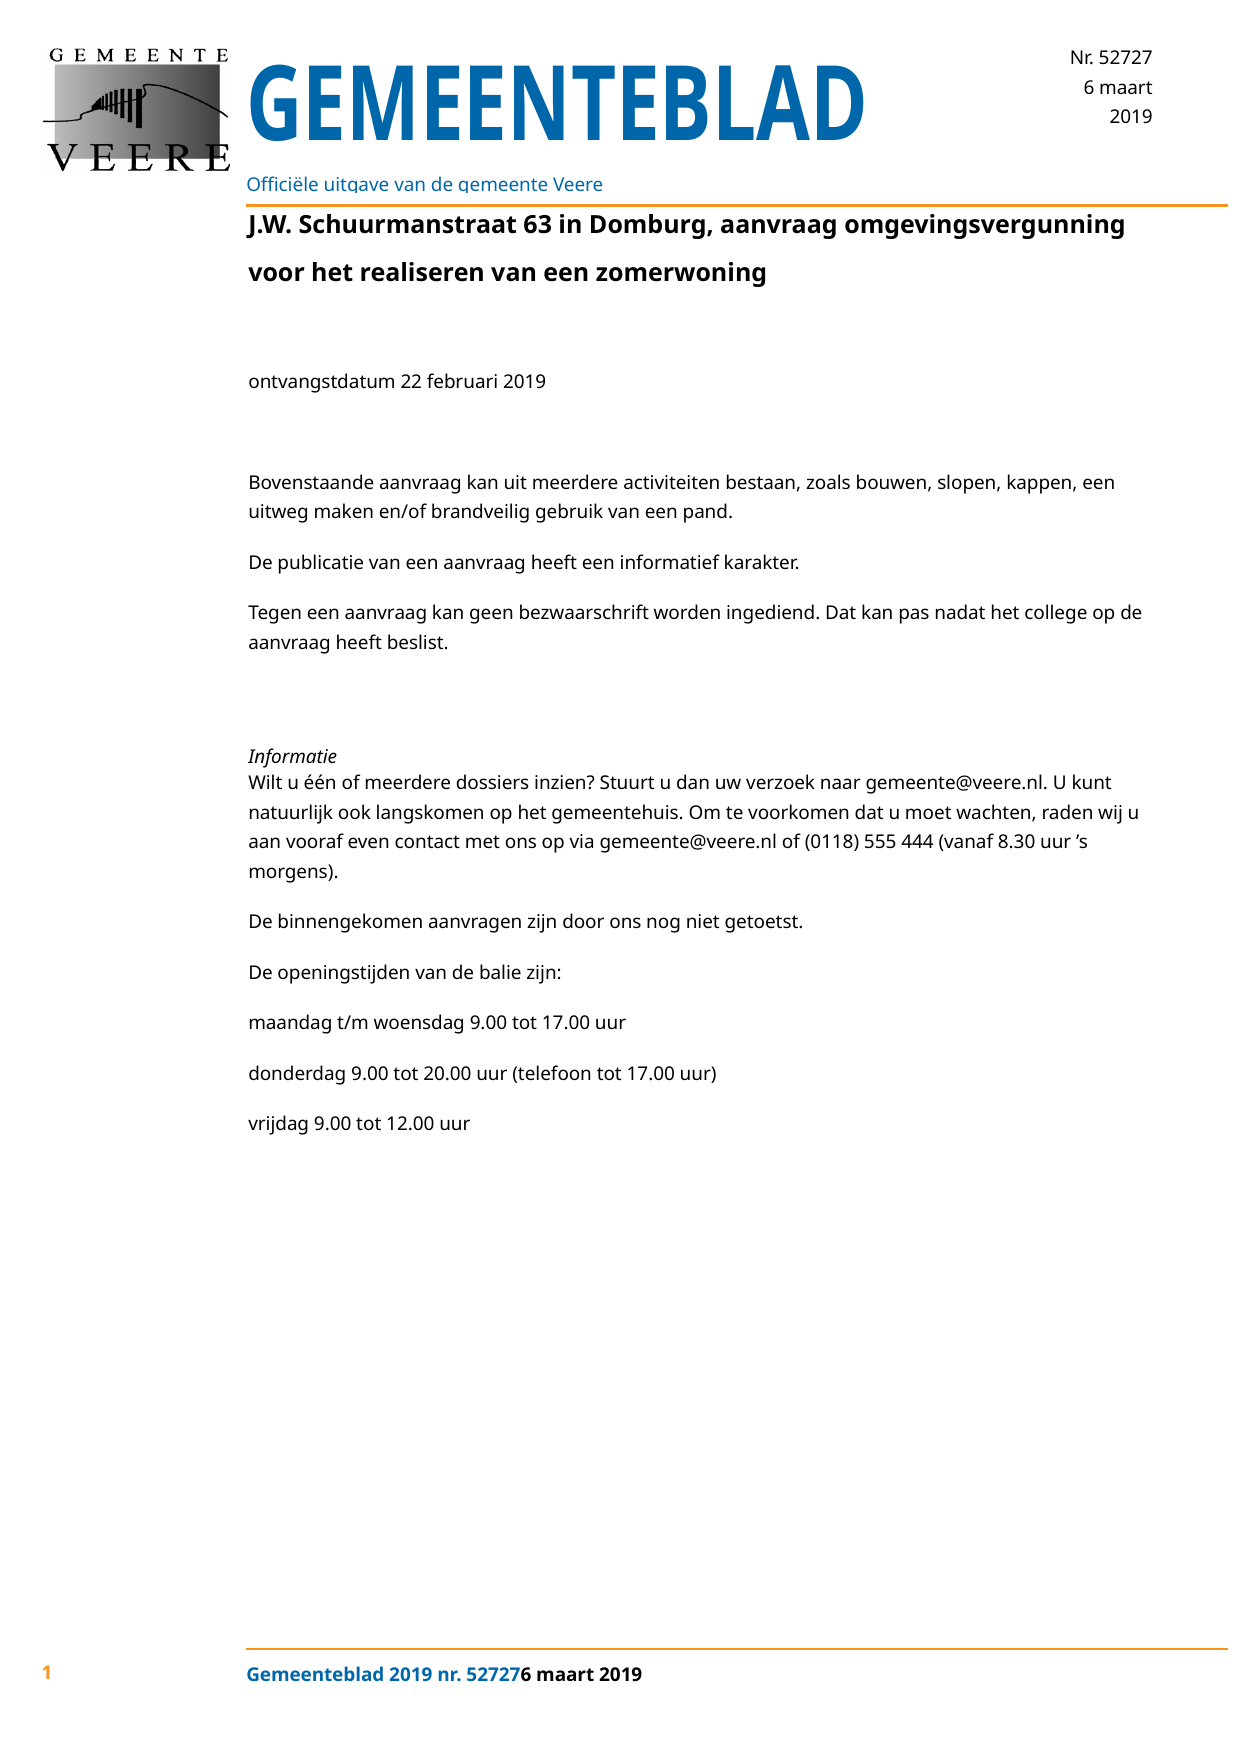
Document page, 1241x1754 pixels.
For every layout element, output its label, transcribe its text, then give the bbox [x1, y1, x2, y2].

text Bovenstaande aanvraag kan uit meerdere activiteiten bestaan, zoals bouwen, slopen, kappen, een uitweg maken en/of brandveilig gebruik van een pand. [248, 469, 1152, 524]
picture [41, 47, 231, 172]
text De binnengekomen aanvragen zijn door ons nog niet getoetst. [248, 908, 1152, 934]
text maandag t/m woensdag 9.00 tot 17.00 uur [248, 1009, 1152, 1035]
text Informatie [248, 743, 1152, 769]
text De openingstijden van de balie zijn: [248, 959, 1152, 984]
text vrijdag 9.00 tot 12.00 uur [248, 1110, 1152, 1136]
text J.W. Schuurmanstraat 63 in Domburg, aanvraag omgevingsvergunning voor het realiseren van een zomerwoning [248, 207, 1152, 288]
text Tegen een aanvraag kan geen bezwaarschrift worden ingediend. Dat kan pas nadat het college op de aanvraag heeft beslist. [248, 599, 1152, 655]
text De publicatie van een aanvraag heeft een informatief karakter. [248, 549, 1152, 575]
text ontvangstdatum 22 februari 2019 [248, 368, 1152, 394]
text Wilt u één of meerdere dossiers inzien? Stuurt u dan uw verzoek naar gemeente@veere.nl. U kunt natuurlijk ook langskomen op het gemeentehuis. Om te voorkomen dat u moet wachten, raden wij u aan vooraf even contact met ons op via gemeente@veere.nl of (0118) 555 444 (vanaf 8.30 uur ’s morgens). [248, 769, 1152, 884]
text donderdag 9.00 tot 20.00 uur (telefoon tot 17.00 uur) [248, 1060, 1152, 1085]
